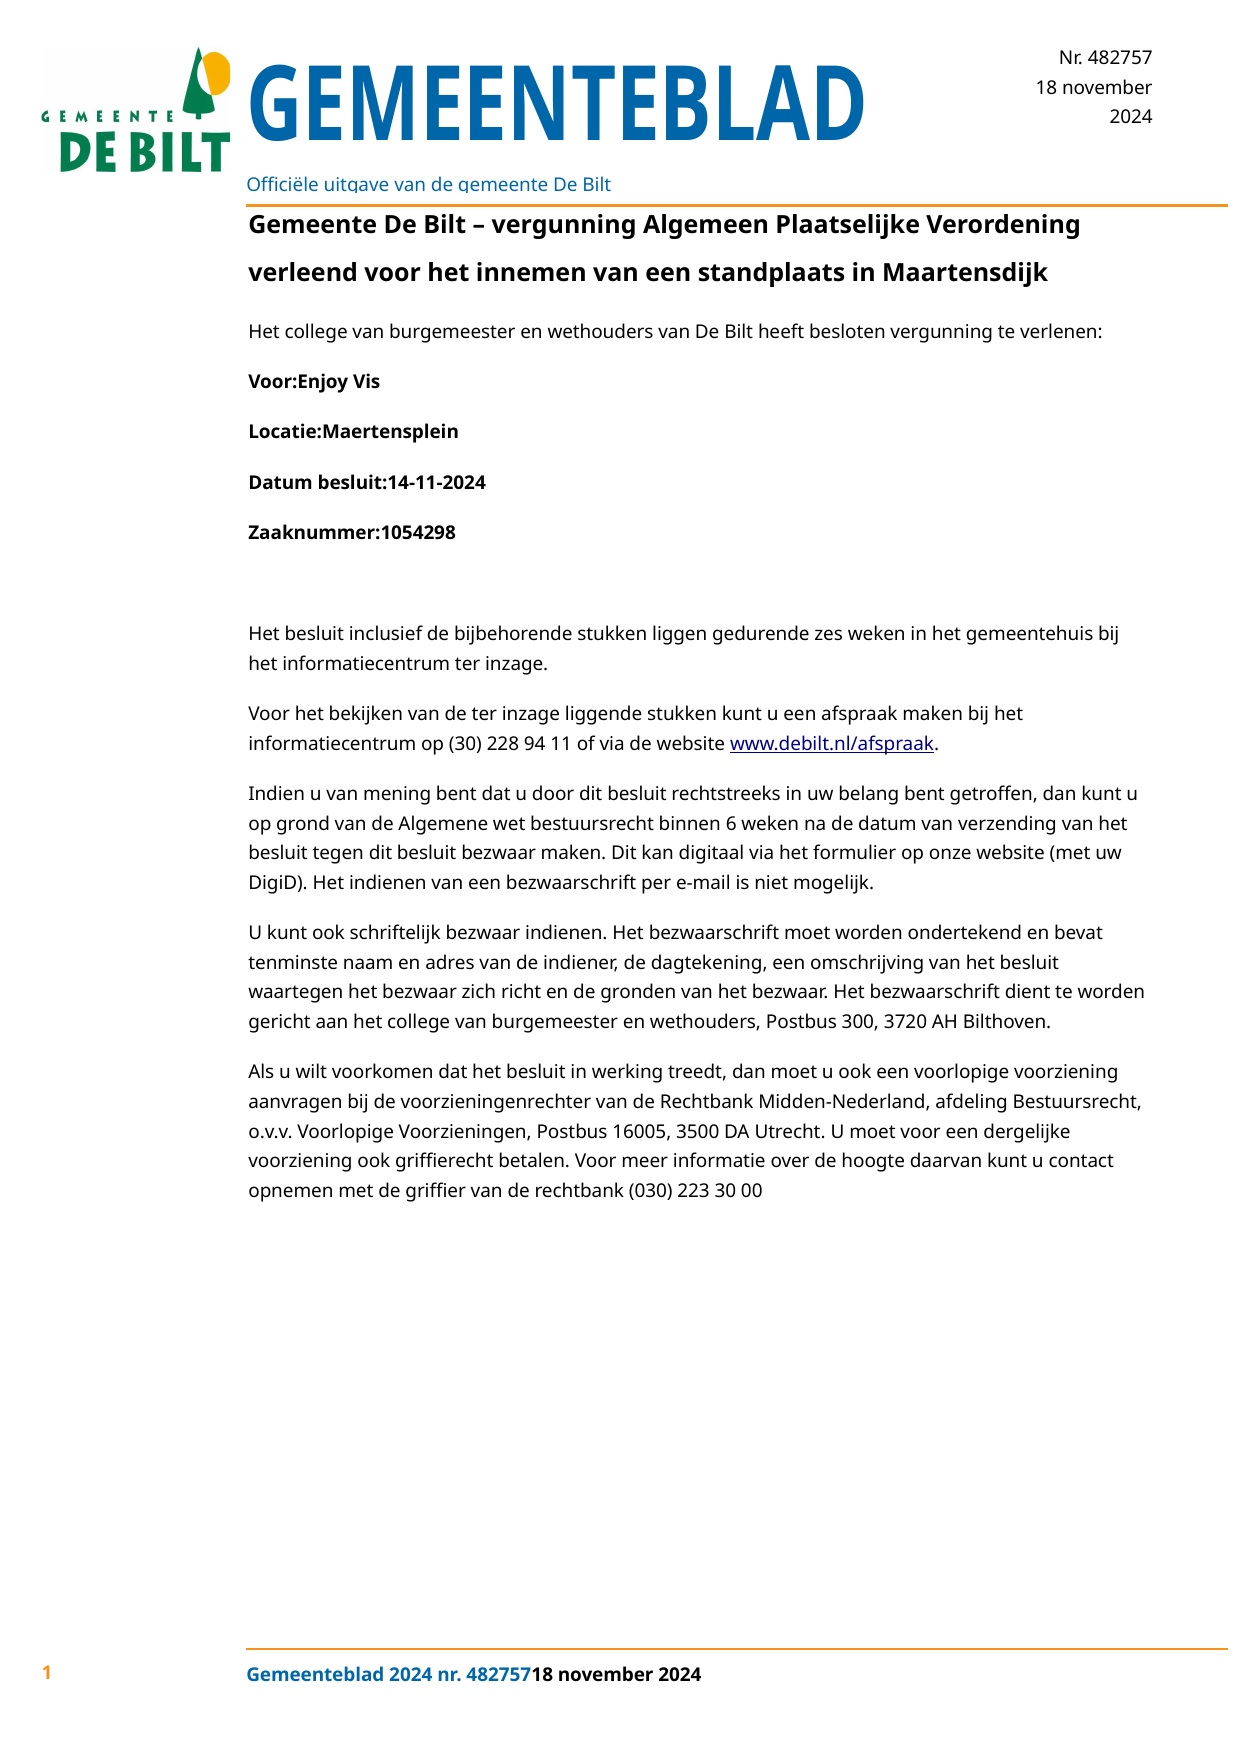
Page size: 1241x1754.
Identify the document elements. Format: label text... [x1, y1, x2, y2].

text U kunt ook schriftelijk bezwaar indienen. Het bezwaarschrift moet worden ondertekend en bevat tenminste naam en adres van de indiener, de dagtekening, een omschrijving van het besluit waartegen het bezwaar zich richt en de gronden van het bezwaar. Het bezwaarschrift dient te worden gericht aan het college van burgemeester en wethouders, Postbus 300, 3720 AH Bilthoven. [248, 919, 1152, 1034]
text Zaaknummer:1054298 [248, 519, 1152, 545]
text Het besluit inclusief de bijbehorende stukken liggen gedurende zes weken in het gemeentehuis bij het informatiecentrum ter inzage. [248, 620, 1152, 676]
text Als u wilt voorkomen dat het besluit in werking treedt, dan moet u ook een voorlopige voorziening aanvragen bij de voorzieningenrechter van de Rechtbank Midden-Nederland, afdeling Bestuursrecht, o.v.v. Voorlopige Voorzieningen, Postbus 16005, 3500 DA Utrecht. U moet voor een dergelijke voorziening ook griffierecht betalen. Voor meer informatie over de hoogte daarvan kunt u contact opnemen met de griffier van de rechtbank (030) 223 30 00 [248, 1059, 1152, 1203]
text Datum besluit:14-11-2024 [248, 469, 1152, 495]
picture [41, 47, 231, 172]
text Voor:Enjoy Vis [248, 368, 1152, 394]
text Locatie:Maertensplein [248, 419, 1152, 444]
text Gemeente De Bilt – vergunning Algemeen Plaatselijke Verordening verleend voor het innemen van een standplaats in Maartensdijk [248, 207, 1152, 288]
text Indien u van mening bent dat u door dit besluit rechtstreeks in uw belang bent getroffen, dan kunt u op grond van de Algemene wet bestuursrecht binnen 6 weken na de datum van verzending van het besluit tegen dit besluit bezwaar maken. Dit kan digitaal via het formulier op onze website (met uw DigiD). Het indienen van een bezwaarschrift per e-mail is niet mogelijk. [248, 780, 1152, 895]
text Het college van burgemeester en wethouders van De Bilt heeft besloten vergunning te verlenen: [248, 318, 1152, 344]
text Voor het bekijken van de ter inzage liggende stukken kunt u een afspraak maken bij het informatiecentrum op (30) 228 94 11 of via de website www.debilt.nl/afspraak. [248, 700, 1152, 756]
